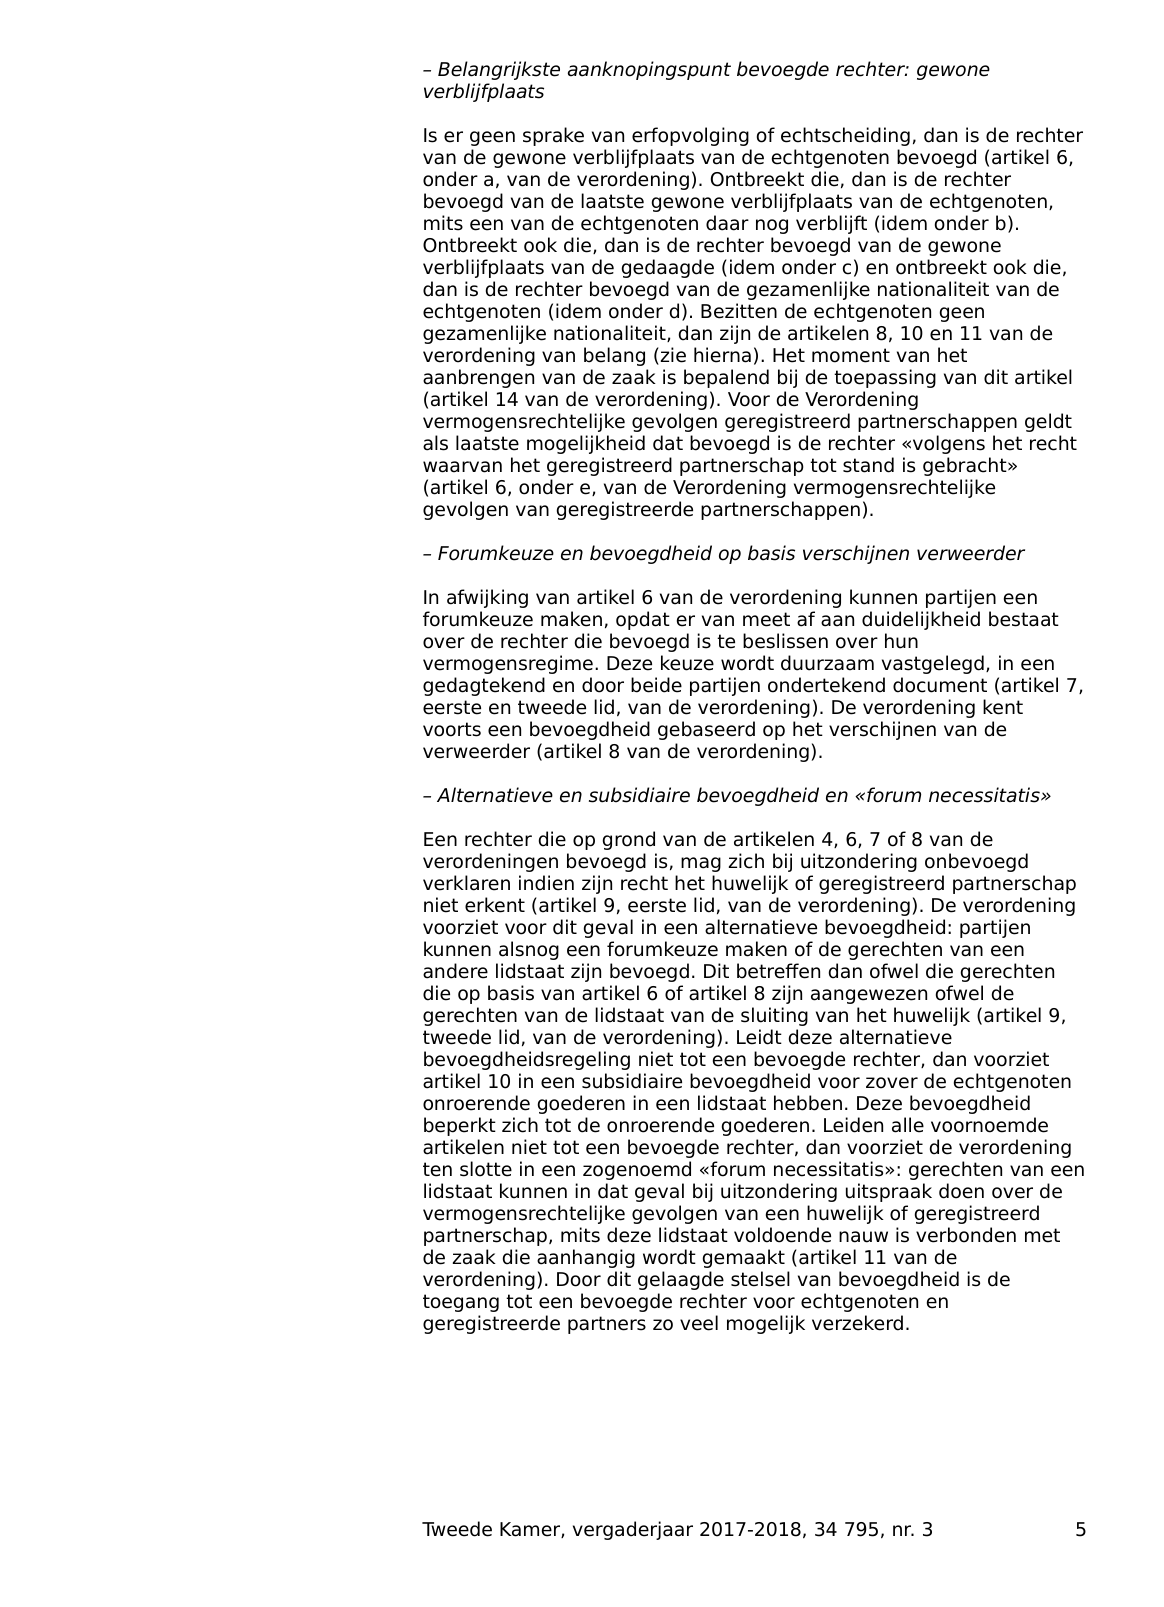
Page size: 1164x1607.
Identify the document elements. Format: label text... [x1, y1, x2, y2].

text In afwijking van artikel 6 van de verordening kunnen partijen een forumkeuze maken, opdat er van meet af aan duidelijkheid bestaat over de rechter die bevoegd is te beslissen over hun vermogensregime. Deze keuze wordt duurzaam vastgelegd, in een gedagtekend en door beide partijen ondertekend document (artikel 7, eerste en tweede lid, van de verordening). De verordening kent voorts een bevoegdheid gebaseerd op het verschijnen van de verweerder (artikel 8 van de verordening). [422, 587, 1087, 763]
subtitle – Forumkeuze en bevoegdheid op basis verschijnen verweerder [422, 543, 1087, 565]
subtitle – Belangrijkste aanknopingspunt bevoegde rechter: gewone verblijfplaats [422, 59, 1087, 103]
text Een rechter die op grond van de artikelen 4, 6, 7 of 8 van de verordeningen bevoegd is, mag zich bij uitzondering onbevoegd verklaren indien zijn recht het huwelijk of geregistreerd partnerschap niet erkent (artikel 9, eerste lid, van de verordening). De verordening voorziet voor dit geval in een alternatieve bevoegdheid: partijen kunnen alsnog een forumkeuze maken of de gerechten van een andere lidstaat zijn bevoegd. Dit betreffen dan ofwel die gerechten die op basis van artikel 6 of artikel 8 zijn aangewezen ofwel de gerechten van de lidstaat van de sluiting van het huwelijk (artikel 9, tweede lid, van de verordening). Leidt deze alternatieve bevoegdheidsregeling niet tot een bevoegde rechter, dan voorziet artikel 10 in een subsidiaire bevoegdheid voor zover de echtgenoten onroerende goederen in een lidstaat hebben. Deze bevoegdheid beperkt zich tot de onroerende goederen. Leiden alle voornoemde artikelen niet tot een bevoegde rechter, dan voorziet de verordening ten slotte in een zogenoemd «forum necessitatis»: gerechten van een lidstaat kunnen in dat geval bij uitzondering uitspraak doen over de vermogensrechtelijke gevolgen van een huwelijk of geregistreerd partnerschap, mits deze lidstaat voldoende nauw is verbonden met de zaak die aanhangig wordt gemaakt (artikel 11 van de verordening). Door dit gelaagde stelsel van bevoegdheid is de toegang tot een bevoegde rechter voor echtgenoten en geregistreerde partners zo veel mogelijk verzekerd. [422, 829, 1087, 1335]
text Is er geen sprake van erfopvolging of echtscheiding, dan is de rechter van de gewone verblijfplaats van de echtgenoten bevoegd (artikel 6, onder a, van de verordening). Ontbreekt die, dan is de rechter bevoegd van de laatste gewone verblijfplaats van de echtgenoten, mits een van de echtgenoten daar nog verblijft (idem onder b). Ontbreekt ook die, dan is de rechter bevoegd van de gewone verblijfplaats van de gedaagde (idem onder c) en ontbreekt ook die, dan is de rechter bevoegd van de gezamenlijke nationaliteit van de echtgenoten (idem onder d). Bezitten de echtgenoten geen gezamenlijke nationaliteit, dan zijn de artikelen 8, 10 en 11 van de verordening van belang (zie hierna). Het moment van het aanbrengen van de zaak is bepalend bij de toepassing van dit artikel (artikel 14 van de verordening). Voor de Verordening vermogensrechtelijke gevolgen geregistreerd partnerschappen geldt als laatste mogelijkheid dat bevoegd is de rechter «volgens het recht waarvan het geregistreerd partnerschap tot stand is gebracht» (artikel 6, onder e, van de Verordening vermogensrechtelijke gevolgen van geregistreerde partnerschappen). [422, 125, 1087, 521]
subtitle – Alternatieve en subsidiaire bevoegdheid en «forum necessitatis» [422, 785, 1087, 807]
